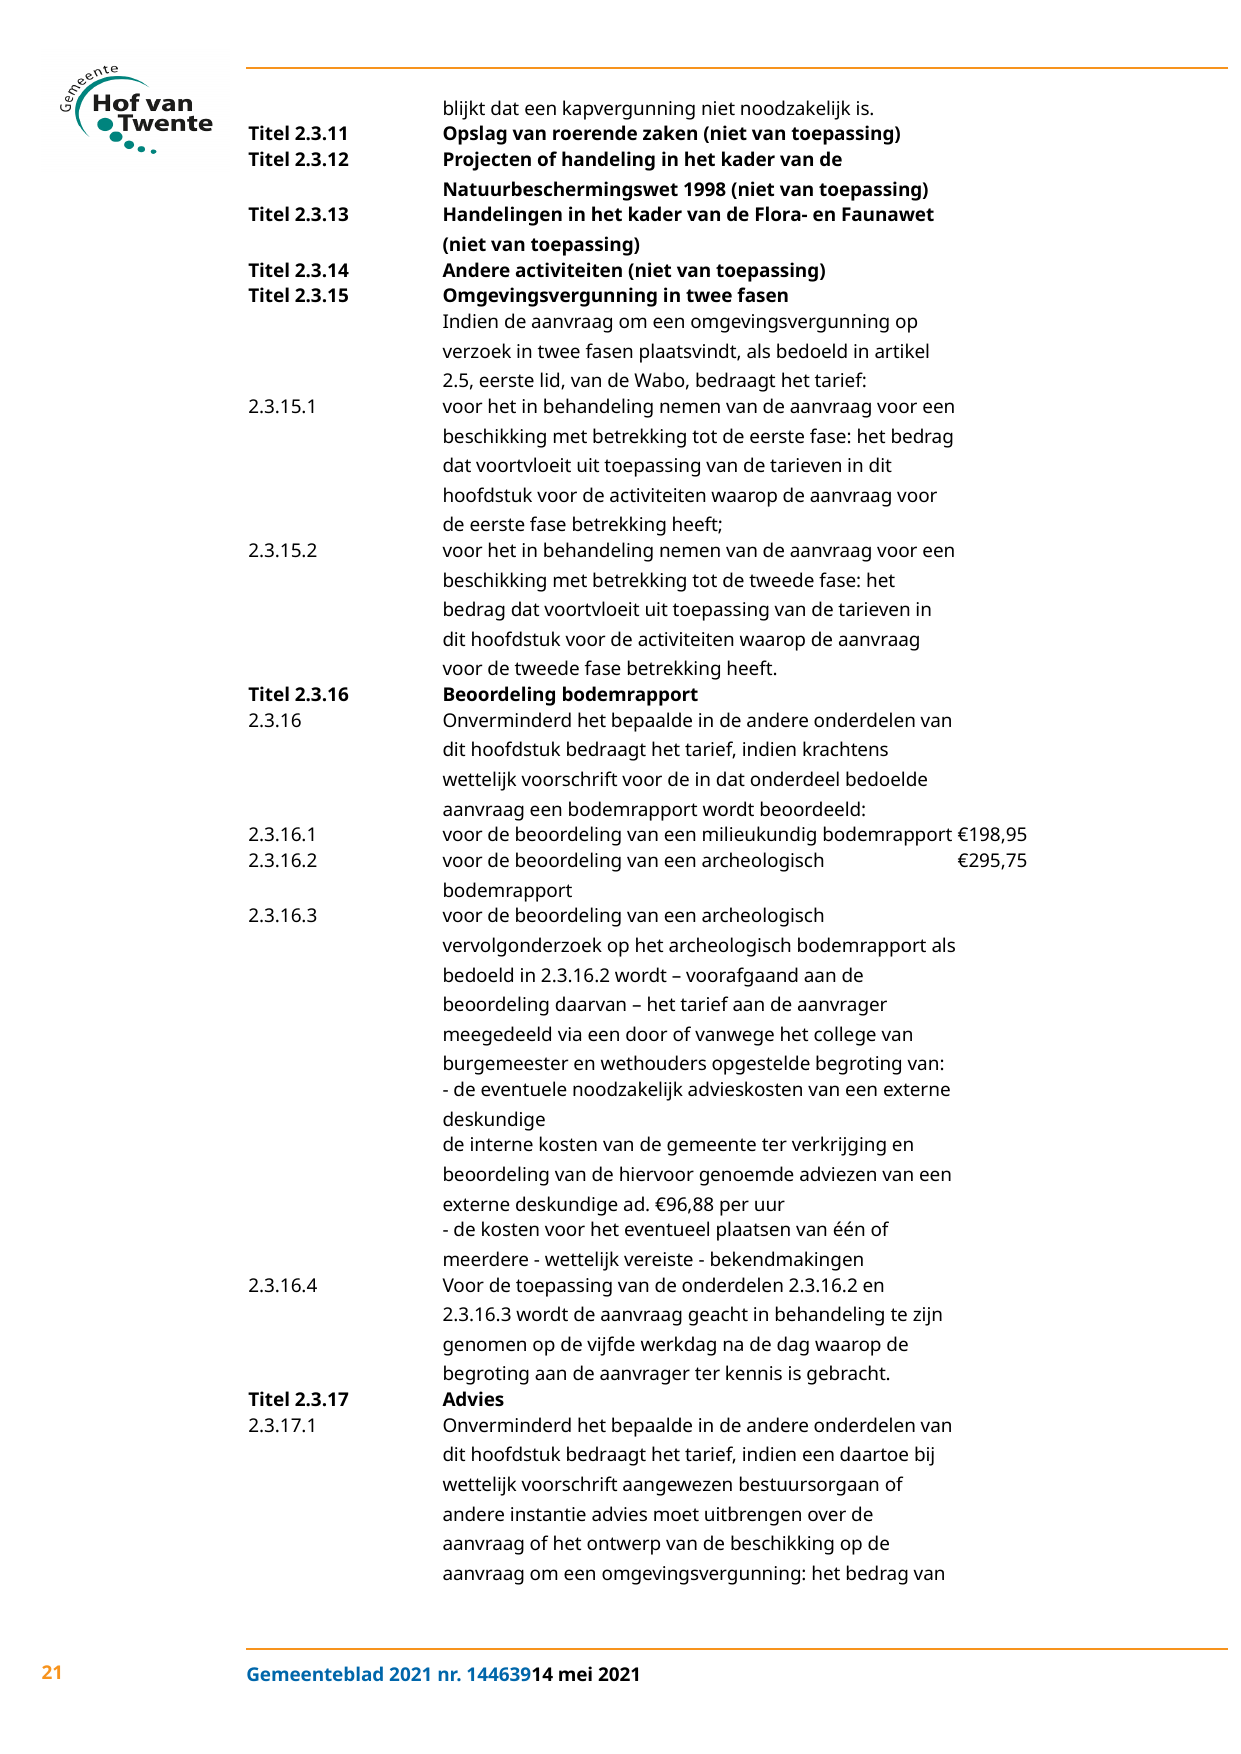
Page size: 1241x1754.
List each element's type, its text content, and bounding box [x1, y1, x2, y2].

table_cell blijkt dat een kapvergunning niet noodzakelijk is. [442, 95, 957, 121]
table_cell - de kosten voor het eventueel plaatsen van één of meerdere - wettelijk vereiste - bekendmakingen [442, 1216, 957, 1272]
table_cell [958, 95, 1152, 121]
table_cell 2.3.16.2 [248, 847, 442, 903]
table_cell [958, 283, 1152, 308]
table_cell Omgevingsvergunning in twee fasen [442, 283, 957, 308]
table_cell [958, 202, 1152, 257]
table_cell €198,95 [958, 822, 1152, 847]
table_cell voor de beoordeling van een archeologisch vervolgonderzoek op het archeologisch bodemrapport als bedoeld in 2.3.16.2 wordt – voorafgaand aan de beoordeling daarvan – het tarief aan de aanvrager meegedeeld via een door of vanwege het college van burgemeester en wethouders opgestelde begroting van: [442, 903, 957, 1076]
table_cell [958, 681, 1152, 707]
table_cell [958, 1386, 1152, 1412]
table_cell [958, 146, 1152, 202]
table_cell voor het in behandeling nemen van de aanvraag voor een beschikking met betrekking tot de tweede fase: het bedrag dat voortvloeit uit toepassing van de tarieven in dit hoofdstuk voor de activiteiten waarop de aanvraag voor de tweede fase betrekking heeft. [442, 537, 957, 681]
table_cell [248, 1216, 442, 1272]
picture [41, 47, 231, 172]
table_cell Titel 2.3.12 [248, 146, 442, 202]
table_cell voor de beoordeling van een milieukundig bodemrapport [442, 822, 957, 847]
table_cell [958, 537, 1152, 681]
table_cell Titel 2.3.16 [248, 681, 442, 707]
table_cell [958, 308, 1152, 393]
table_cell [958, 1272, 1152, 1386]
table_cell Titel 2.3.14 [248, 257, 442, 283]
table_cell [958, 1132, 1152, 1216]
table_cell Titel 2.3.15 [248, 283, 442, 308]
table_cell Handelingen in het kader van de Flora- en Faunawet (niet van toepassing) [442, 202, 957, 257]
table_cell Andere activiteiten (niet van toepassing) [442, 257, 957, 283]
table_cell 2.3.15.1 [248, 393, 442, 537]
table_cell 2.3.16 [248, 707, 442, 822]
table_cell 2.3.16.3 [248, 903, 442, 1076]
table_cell Voor de toepassing van de onderdelen 2.3.16.2 en 2.3.16.3 wordt de aanvraag geacht in behandeling te zijn genomen op de vijfde werkdag na de dag waarop de begroting aan de aanvrager ter kennis is gebracht. [442, 1272, 957, 1386]
table_cell 2.3.17.1 [248, 1412, 442, 1586]
table_cell [248, 308, 442, 393]
table_cell [958, 121, 1152, 146]
table_cell [958, 707, 1152, 822]
table_cell [248, 1076, 442, 1132]
table_cell [958, 257, 1152, 283]
table_cell [958, 1216, 1152, 1272]
table_cell voor de beoordeling van een archeologisch bodemrapport [442, 847, 957, 903]
table_cell €295,75 [958, 847, 1152, 903]
table_cell - de eventuele noodzakelijk advieskosten van een externe deskundige [442, 1076, 957, 1132]
table_cell [248, 1132, 442, 1216]
table_cell Beoordeling bodemrapport [442, 681, 957, 707]
table_cell [958, 1412, 1152, 1586]
table_cell Onverminderd het bepaalde in de andere onderdelen van dit hoofdstuk bedraagt het tarief, indien een daartoe bij wettelijk voorschrift aangewezen bestuursorgaan of andere instantie advies moet uitbrengen over de aanvraag of het ontwerp van de beschikking op de aanvraag om een omgevingsvergunning: het bedrag van [442, 1412, 957, 1586]
table_cell Opslag van roerende zaken (niet van toepassing) [442, 121, 957, 146]
table_cell Titel 2.3.13 [248, 202, 442, 257]
table_cell 2.3.15.2 [248, 537, 442, 681]
table_cell [958, 903, 1152, 1076]
table_cell [958, 393, 1152, 537]
table_cell Indien de aanvraag om een omgevingsvergunning op verzoek in twee fasen plaatsvindt, als bedoeld in artikel 2.5, eerste lid, van de Wabo, bedraagt het tarief: [442, 308, 957, 393]
table_cell [248, 95, 442, 121]
table_cell Projecten of handeling in het kader van de Natuurbeschermingswet 1998 (niet van toepassing) [442, 146, 957, 202]
table_cell 2.3.16.1 [248, 822, 442, 847]
table_cell 2.3.16.4 [248, 1272, 442, 1386]
table_cell de interne kosten van de gemeente ter verkrijging en beoordeling van de hiervoor genoemde adviezen van een externe deskundige ad. €96,88 per uur [442, 1132, 957, 1216]
table_cell [958, 1076, 1152, 1132]
table_cell Onverminderd het bepaalde in de andere onderdelen van dit hoofdstuk bedraagt het tarief, indien krachtens wettelijk voorschrift voor de in dat onderdeel bedoelde aanvraag een bodemrapport wordt beoordeeld: [442, 707, 957, 822]
table_cell Advies [442, 1386, 957, 1412]
table_cell Titel 2.3.11 [248, 121, 442, 146]
table_cell voor het in behandeling nemen van de aanvraag voor een beschikking met betrekking tot de eerste fase: het bedrag dat voortvloeit uit toepassing van de tarieven in dit hoofdstuk voor de activiteiten waarop de aanvraag voor de eerste fase betrekking heeft; [442, 393, 957, 537]
table_cell Titel 2.3.17 [248, 1386, 442, 1412]
